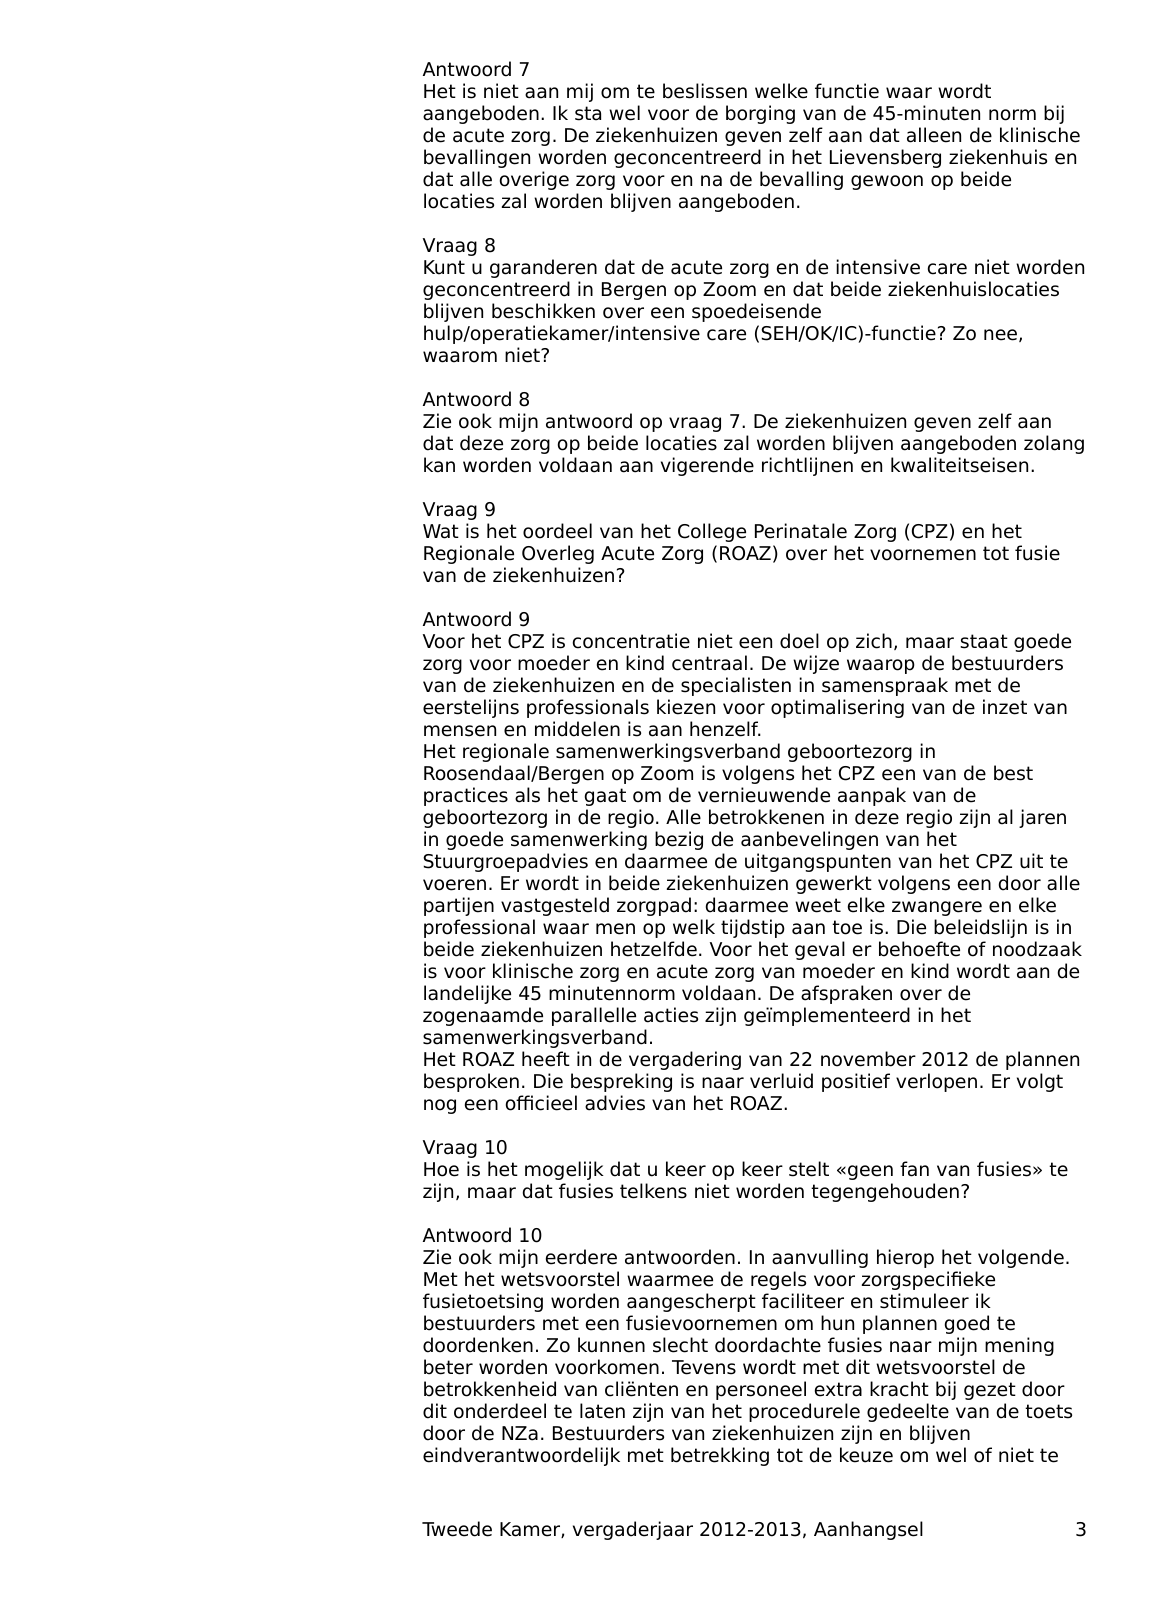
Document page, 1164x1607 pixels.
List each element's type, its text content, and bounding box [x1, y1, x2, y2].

text Wat is het oordeel van het College Perinatale Zorg (CPZ) en het Regionale Overleg Acute Zorg (ROAZ) over het voornemen tot fusie van de ziekenhuizen? [422, 521, 1087, 587]
text Zie ook mijn antwoord op vraag 7. De ziekenhuizen geven zelf aan dat deze zorg op beide locaties zal worden blijven aangeboden zolang kan worden voldaan aan vigerende richtlijnen en kwaliteitseisen. [422, 411, 1087, 477]
text Het is niet aan mij om te beslissen welke functie waar wordt aangeboden. Ik sta wel voor de borging van de 45-minuten norm bij de acute zorg. De ziekenhuizen geven zelf aan dat alleen de klinische bevallingen worden geconcentreerd in het Lievensberg ziekenhuis en dat alle overige zorg voor en na de bevalling gewoon op beide locaties zal worden blijven aangeboden. [422, 81, 1087, 213]
text Het regionale samenwerkingsverband geboortezorg in Roosendaal/Bergen op Zoom is volgens het CPZ een van de best practices als het gaat om de vernieuwende aanpak van de geboortezorg in de regio. Alle betrokkenen in deze regio zijn al jaren in goede samenwerking bezig de aanbevelingen van het Stuurgroepadvies en daarmee de uitgangspunten van het CPZ uit te voeren. Er wordt in beide ziekenhuizen gewerkt volgens een door alle partijen vastgesteld zorgpad: daarmee weet elke zwangere en elke professional waar men op welk tijdstip aan toe is. Die beleidslijn is in beide ziekenhuizen hetzelfde. Voor het geval er behoefte of noodzaak is voor klinische zorg en acute zorg van moeder en kind wordt aan de landelijke 45 minutennorm voldaan. De afspraken over de zogenaamde parallelle acties zijn geïmplementeerd in het samenwerkingsverband. [422, 741, 1087, 1049]
text Antwoord 7 [422, 59, 1087, 81]
text Kunt u garanderen dat de acute zorg en de intensive care niet worden geconcentreerd in Bergen op Zoom en dat beide ziekenhuislocaties blijven beschikken over een spoedeisende hulp/operatiekamer/intensive care (SEH/OK/IC)-functie? Zo nee, waarom niet? [422, 257, 1087, 367]
text Antwoord 9 [422, 609, 1087, 631]
text Voor het CPZ is concentratie niet een doel op zich, maar staat goede zorg voor moeder en kind centraal. De wijze waarop de bestuurders van de ziekenhuizen en de specialisten in samenspraak met de eerstelijns professionals kiezen voor optimalisering van de inzet van mensen en middelen is aan henzelf. [422, 631, 1087, 741]
text Vraag 10 [422, 1137, 1087, 1159]
text Antwoord 10 [422, 1225, 1087, 1247]
text Antwoord 8 [422, 389, 1087, 411]
text Hoe is het mogelijk dat u keer op keer stelt «geen fan van fusies» te zijn, maar dat fusies telkens niet worden tegengehouden? [422, 1159, 1087, 1203]
text Vraag 9 [422, 499, 1087, 521]
text Zie ook mijn eerdere antwoorden. In aanvulling hierop het volgende. Met het wetsvoorstel waarmee de regels voor zorgspecifieke fusietoetsing worden aangescherpt faciliteer en stimuleer ik bestuurders met een fusievoornemen om hun plannen goed te doordenken. Zo kunnen slecht doordachte fusies naar mijn mening beter worden voorkomen. Tevens wordt met dit wetsvoorstel de betrokkenheid van cliënten en personeel extra kracht bij gezet door dit onderdeel te laten zijn van het procedurele gedeelte van de toets door de NZa. Bestuurders van ziekenhuizen zijn en blijven eindverantwoordelijk met betrekking tot de keuze om wel of niet te [422, 1247, 1087, 1467]
text Vraag 8 [422, 235, 1087, 257]
text Het ROAZ heeft in de vergadering van 22 november 2012 de plannen besproken. Die bespreking is naar verluid positief verlopen. Er volgt nog een officieel advies van het ROAZ. [422, 1049, 1087, 1115]
